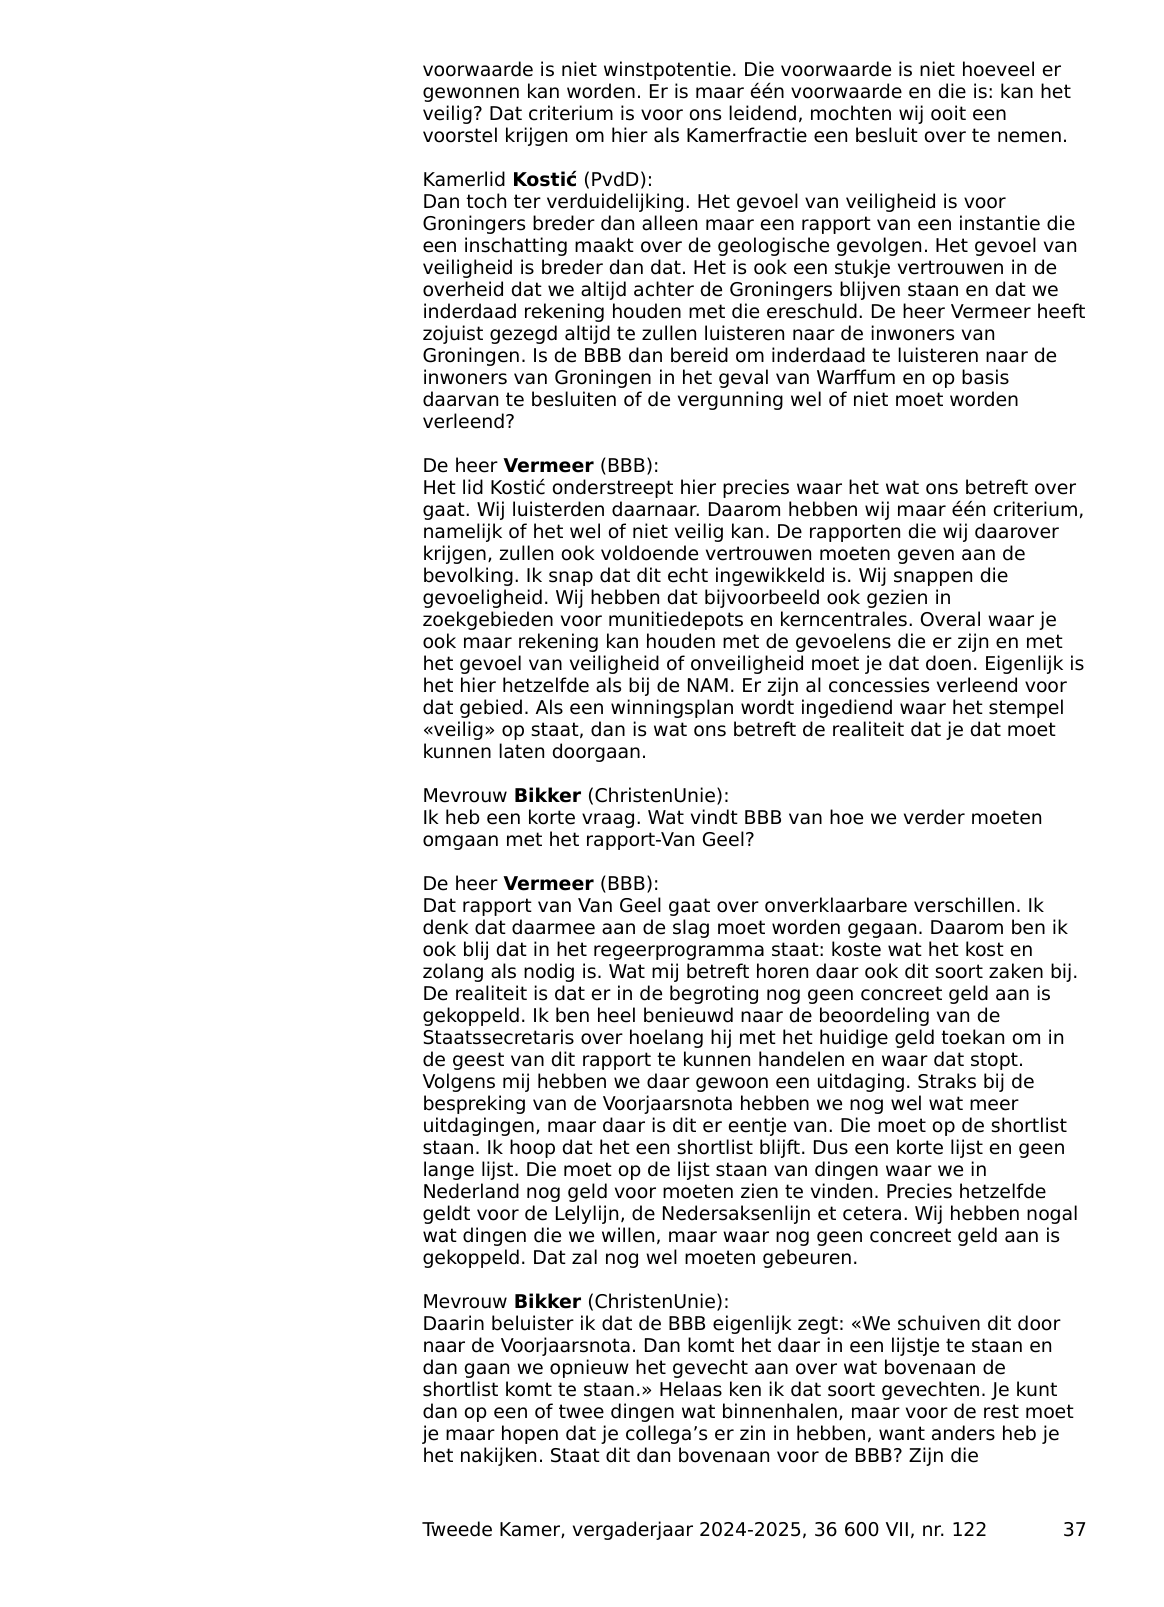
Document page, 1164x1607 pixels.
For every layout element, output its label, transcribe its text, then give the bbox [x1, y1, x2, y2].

text Dat rapport van Van Geel gaat over onverklaarbare verschillen. Ik denk dat daarmee aan de slag moet worden gegaan. Daarom ben ik ook blij dat in het regeerprogramma staat: koste wat het kost en zolang als nodig is. Wat mij betreft horen daar ook dit soort zaken bij. De realiteit is dat er in de begroting nog geen concreet geld aan is gekoppeld. Ik ben heel benieuwd naar de beoordeling van de Staatssecretaris over hoelang hij met het huidige geld toekan om in de geest van dit rapport te kunnen handelen en waar dat stopt. Volgens mij hebben we daar gewoon een uitdaging. Straks bij de bespreking van de Voorjaarsnota hebben we nog wel wat meer uitdagingen, maar daar is dit er eentje van. Die moet op de shortlist staan. Ik hoop dat het een shortlist blijft. Dus een korte lijst en geen lange lijst. Die moet op de lijst staan van dingen waar we in Nederland nog geld voor moeten zien te vinden. Precies hetzelfde geldt voor de Lelylijn, de Nedersaksenlijn et cetera. Wij hebben nogal wat dingen die we willen, maar waar nog geen concreet geld aan is gekoppeld. Dat zal nog wel moeten gebeuren. [422, 895, 1087, 1269]
text Mevrouw Bikker (ChristenUnie): [422, 785, 1087, 807]
text De heer Vermeer (BBB): [422, 873, 1087, 895]
text voorwaarde is niet winstpotentie. Die voorwaarde is niet hoeveel er gewonnen kan worden. Er is maar één voorwaarde en die is: kan het veilig? Dat criterium is voor ons leidend, mochten wij ooit een voorstel krijgen om hier als Kamerfractie een besluit over te nemen. [422, 59, 1087, 147]
text Ik heb een korte vraag. Wat vindt BBB van hoe we verder moeten omgaan met het rapport-Van Geel? [422, 807, 1087, 851]
text Mevrouw Bikker (ChristenUnie): [422, 1291, 1087, 1313]
text Dan toch ter verduidelijking. Het gevoel van veiligheid is voor Groningers breder dan alleen maar een rapport van een instantie die een inschatting maakt over de geologische gevolgen. Het gevoel van veiligheid is breder dan dat. Het is ook een stukje vertrouwen in de overheid dat we altijd achter de Groningers blijven staan en dat we inderdaad rekening houden met die ereschuld. De heer Vermeer heeft zojuist gezegd altijd te zullen luisteren naar de inwoners van Groningen. Is de BBB dan bereid om inderdaad te luisteren naar de inwoners van Groningen in het geval van Warffum en op basis daarvan te besluiten of de vergunning wel of niet moet worden verleend? [422, 191, 1087, 433]
text Daarin beluister ik dat de BBB eigenlijk zegt: «We schuiven dit door naar de Voorjaarsnota. Dan komt het daar in een lijstje te staan en dan gaan we opnieuw het gevecht aan over wat bovenaan de shortlist komt te staan.» Helaas ken ik dat soort gevechten. Je kunt dan op een of twee dingen wat binnenhalen, maar voor de rest moet je maar hopen dat je collega’s er zin in hebben, want anders heb je het nakijken. Staat dit dan bovenaan voor de BBB? Zijn die [422, 1313, 1087, 1467]
text Het lid Kostić onderstreept hier precies waar het wat ons betreft over gaat. Wij luisterden daarnaar. Daarom hebben wij maar één criterium, namelijk of het wel of niet veilig kan. De rapporten die wij daarover krijgen, zullen ook voldoende vertrouwen moeten geven aan de bevolking. Ik snap dat dit echt ingewikkeld is. Wij snappen die gevoeligheid. Wij hebben dat bijvoorbeeld ook gezien in zoekgebieden voor munitiedepots en kerncentrales. Overal waar je ook maar rekening kan houden met de gevoelens die er zijn en met het gevoel van veiligheid of onveiligheid moet je dat doen. Eigenlijk is het hier hetzelfde als bij de NAM. Er zijn al concessies verleend voor dat gebied. Als een winningsplan wordt ingediend waar het stempel «veilig» op staat, dan is wat ons betreft de realiteit dat je dat moet kunnen laten doorgaan. [422, 477, 1087, 763]
text Kamerlid Kostić (PvdD): [422, 169, 1087, 191]
text De heer Vermeer (BBB): [422, 455, 1087, 477]
